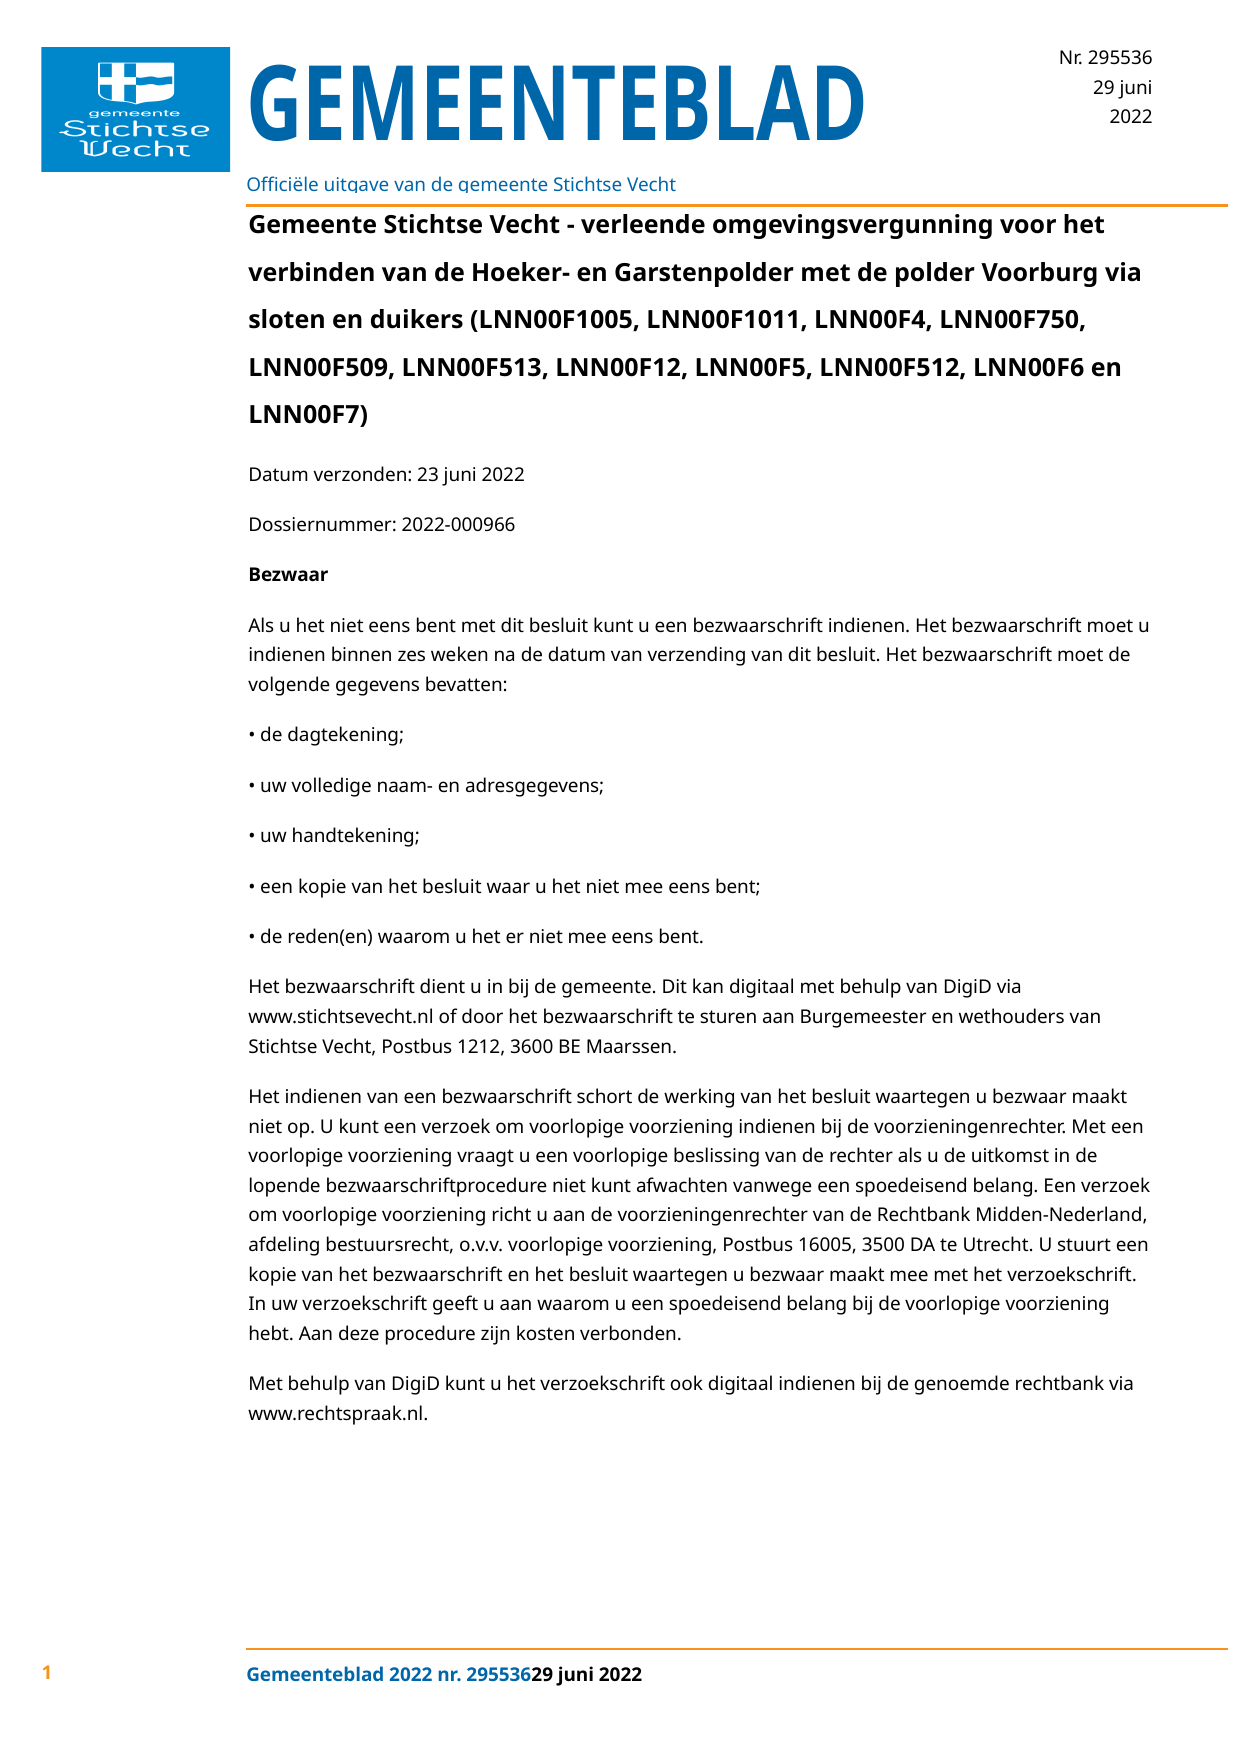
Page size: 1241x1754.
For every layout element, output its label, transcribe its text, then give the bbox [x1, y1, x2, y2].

text Met behulp van DigiD kunt u het verzoekschrift ook digitaal indienen bij de genoemde rechtbank via www.rechtspraak.nl. [248, 1370, 1152, 1426]
text • de dagtekening; [248, 722, 1152, 747]
text • de reden(en) waarom u het er niet mee eens bent. [248, 923, 1152, 949]
text Dossiernummer: 2022-000966 [248, 511, 1152, 537]
text Datum verzonden: 23 juni 2022 [248, 461, 1152, 486]
text Bezwaar [248, 562, 1152, 587]
text Het bezwaarschrift dient u in bij de gemeente. Dit kan digitaal met behulp van DigiD via www.stichtsevecht.nl of door het bezwaarschrift te sturen aan Burgemeester en wethouders van Stichtse Vecht, Postbus 1212, 3600 BE Maarssen. [248, 974, 1152, 1058]
text Als u het niet eens bent met dit besluit kunt u een bezwaarschrift indienen. Het bezwaarschrift moet u indienen binnen zes weken na de datum van verzending van dit besluit. Het bezwaarschrift moet de volgende gegevens bevatten: [248, 612, 1152, 697]
picture [99, 63, 135, 101]
text • uw handtekening; [248, 822, 1152, 848]
text • uw volledige naam- en adresgegevens; [248, 772, 1152, 798]
picture [137, 63, 174, 103]
text Het indienen van een bezwaarschrift schort de werking van het besluit waartegen u bezwaar maakt niet op. U kunt een verzoek om voorlopige voorziening indienen bij de voorzieningenrechter. Met een voorlopige voorziening vraagt u een voorlopige beslissing van de rechter als u de uitkomst in de lopende bezwaarschriftprocedure niet kunt afwachten vanwege een spoedeisend belang. Een verzoek om voorlopige voorziening richt u aan de voorzieningenrechter van de Rechtbank Midden-Nederland, afdeling bestuursrecht, o.v.v. voorlopige voorziening, Postbus 16005, 3500 DA te Utrecht. U stuurt een kopie van het bezwaarschrift en het besluit waartegen u bezwaar maakt mee met het verzoekschrift. In uw verzoekschrift geeft u aan waarom u een spoedeisend belang bij de voorlopige voorziening hebt. Aan deze procedure zijn kosten verbonden. [248, 1083, 1152, 1346]
text Gemeente Stichtse Vecht - verleende omgevingsvergunning voor het verbinden van de Hoeker- en Garstenpolder met de polder Voorburg via sloten en duikers (LNN00F1005, LNN00F1011, LNN00F4, LNN00F750, LNN00F509, LNN00F513, LNN00F12, LNN00F5, LNN00F512, LNN00F6 en LNN00F7) [248, 207, 1152, 431]
text • een kopie van het besluit waar u het niet mee eens bent; [248, 873, 1152, 898]
